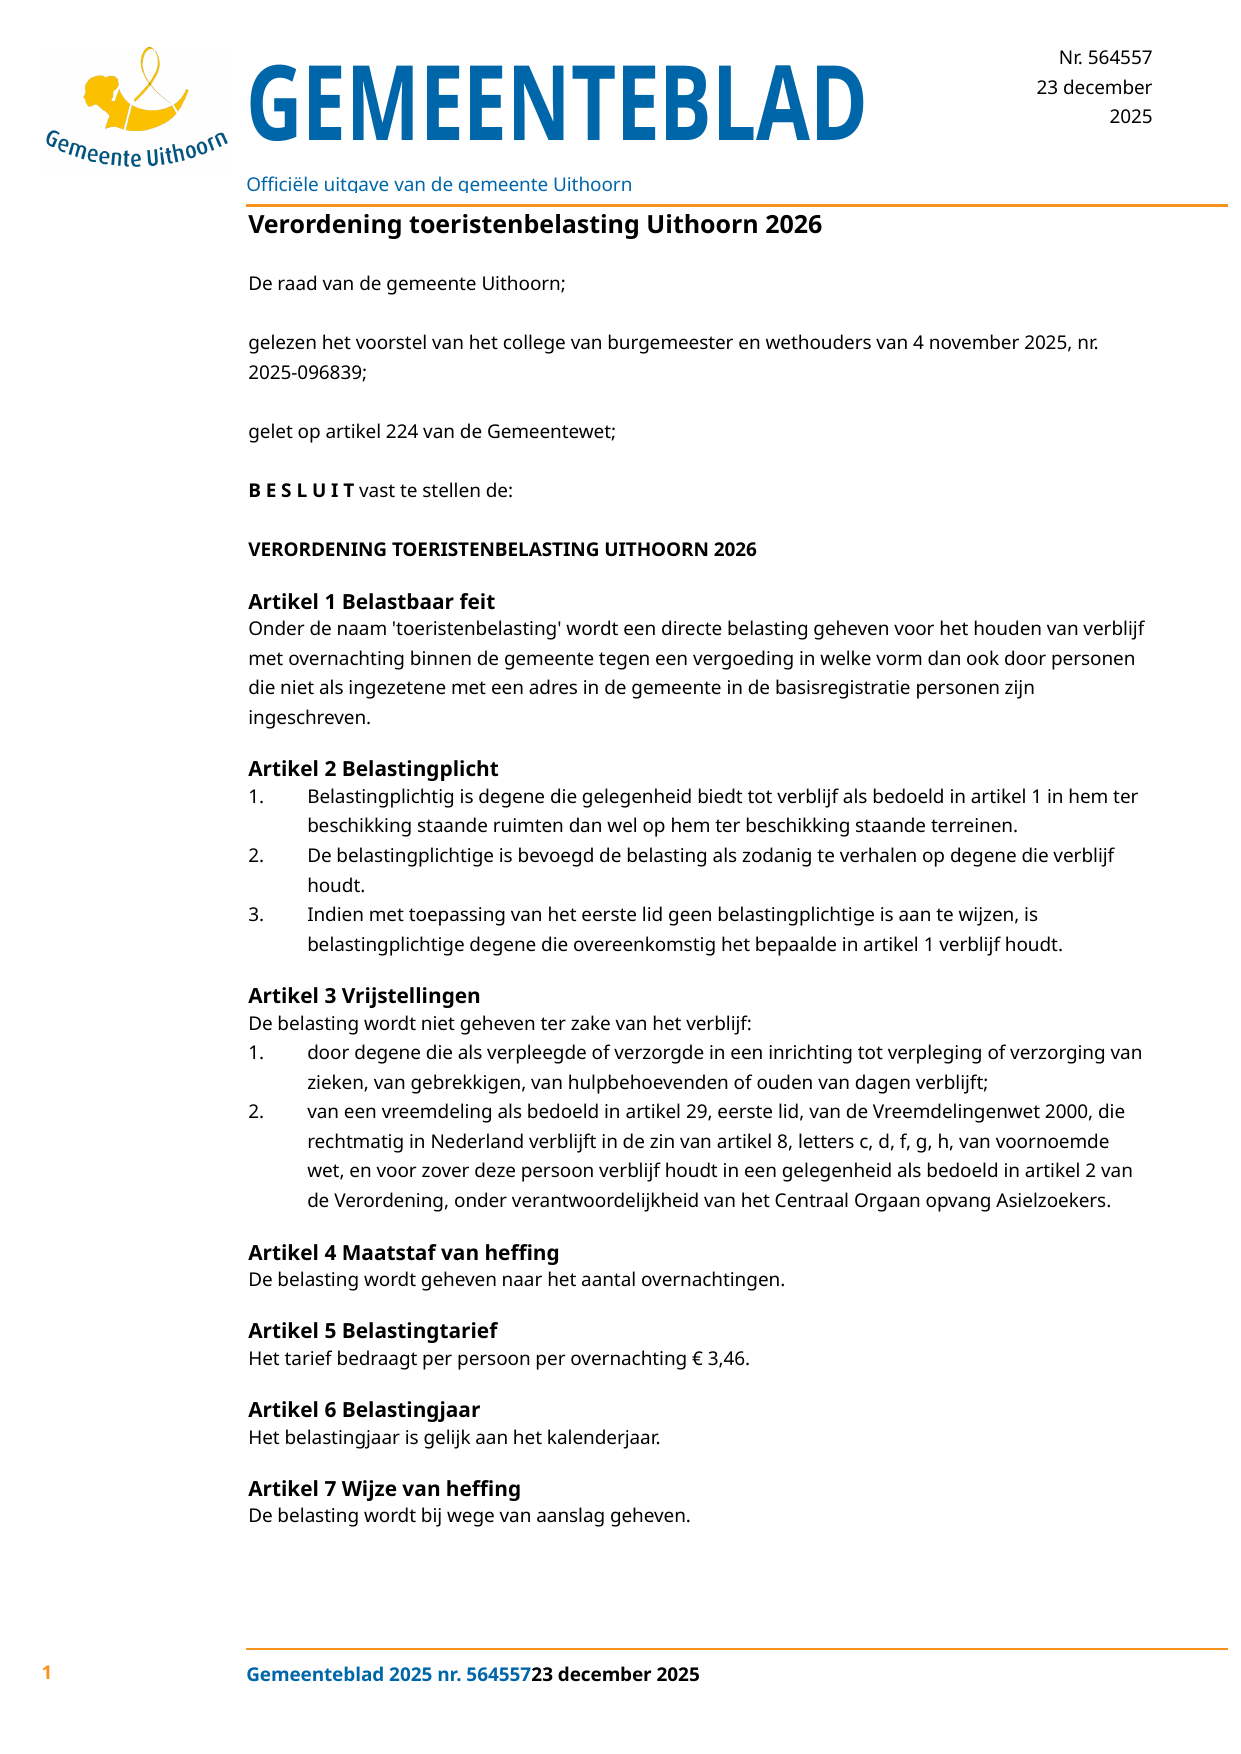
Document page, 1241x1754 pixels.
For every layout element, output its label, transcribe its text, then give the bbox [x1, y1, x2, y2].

text De belasting wordt geheven naar het aantal overnachtingen. [248, 1266, 1152, 1292]
text Het belastingjaar is gelijk aan het kalenderjaar. [248, 1424, 1152, 1449]
picture [41, 47, 231, 172]
text gelet op artikel 224 van de Gemeentewet; [248, 418, 1152, 444]
list De belastingplichtige is bevoegd de belasting als zodanig te verhalen op degene die verblijf houdt. [248, 842, 1152, 897]
text De belasting wordt niet geheven ter zake van het verblijf: [248, 1010, 1152, 1036]
list door degene die als verpleegde of verzorgde in een inrichting tot verpleging of verzorging van zieken, van gebrekkigen, van hulpbehoevenden of ouden van dagen verblijft; [248, 1039, 1152, 1095]
text De raad van de gemeente Uithoorn; [248, 270, 1152, 296]
text Artikel 6 Belastingjaar [248, 1395, 1152, 1424]
text Verordening toeristenbelasting Uithoorn 2026 [248, 207, 1152, 241]
text Onder de naam 'toeristenbelasting' wordt een directe belasting geheven voor het houden van verblijf met overnachting binnen de gemeente tegen een vergoeding in welke vorm dan ook door personen die niet als ingezetene met een adres in de gemeente in de basisregistratie personen zijn ingeschreven. [248, 615, 1152, 730]
text gelezen het voorstel van het college van burgemeester en wethouders van 4 november 2025, nr. 2025-096839; [248, 329, 1152, 385]
list Indien met toepassing van het eerste lid geen belastingplichtige is aan te wijzen, is belastingplichtige degene die overeenkomstig het bepaalde in artikel 1 verblijf houdt. [248, 901, 1152, 957]
text De belasting wordt bij wege van aanslag geheven. [248, 1503, 1152, 1528]
text Artikel 5 Belastingtarief [248, 1317, 1152, 1345]
text Artikel 4 Maatstaf van heffing [248, 1238, 1152, 1266]
text B E S L U I T vast te stellen de: [248, 477, 1152, 503]
text Artikel 1 Belastbaar feit [248, 587, 1152, 615]
text Artikel 3 Vrijstellingen [248, 981, 1152, 1010]
text Het tarief bedraagt per persoon per overnachting € 3,46. [248, 1345, 1152, 1371]
list van een vreemdeling als bedoeld in artikel 29, eerste lid, van de Vreemdelingenwet 2000, die rechtmatig in Nederland verblijft in de zin van artikel 8, letters c, d, f, g, h, van voornoemde wet, en voor zover deze persoon verblijf houdt in een gelegenheid als bedoeld in artikel 2 van de Verordening, onder verantwoordelijkheid van het Centraal Orgaan opvang Asielzoekers. [248, 1098, 1152, 1213]
list Belastingplichtig is degene die gelegenheid biedt tot verblijf als bedoeld in artikel 1 in hem ter beschikking staande ruimten dan wel op hem ter beschikking staande terreinen. [248, 783, 1152, 838]
text VERORDENING TOERISTENBELASTING UITHOORN 2026 [248, 537, 1152, 562]
text Artikel 7 Wijze van heffing [248, 1474, 1152, 1503]
text Artikel 2 Belastingplicht [248, 754, 1152, 783]
